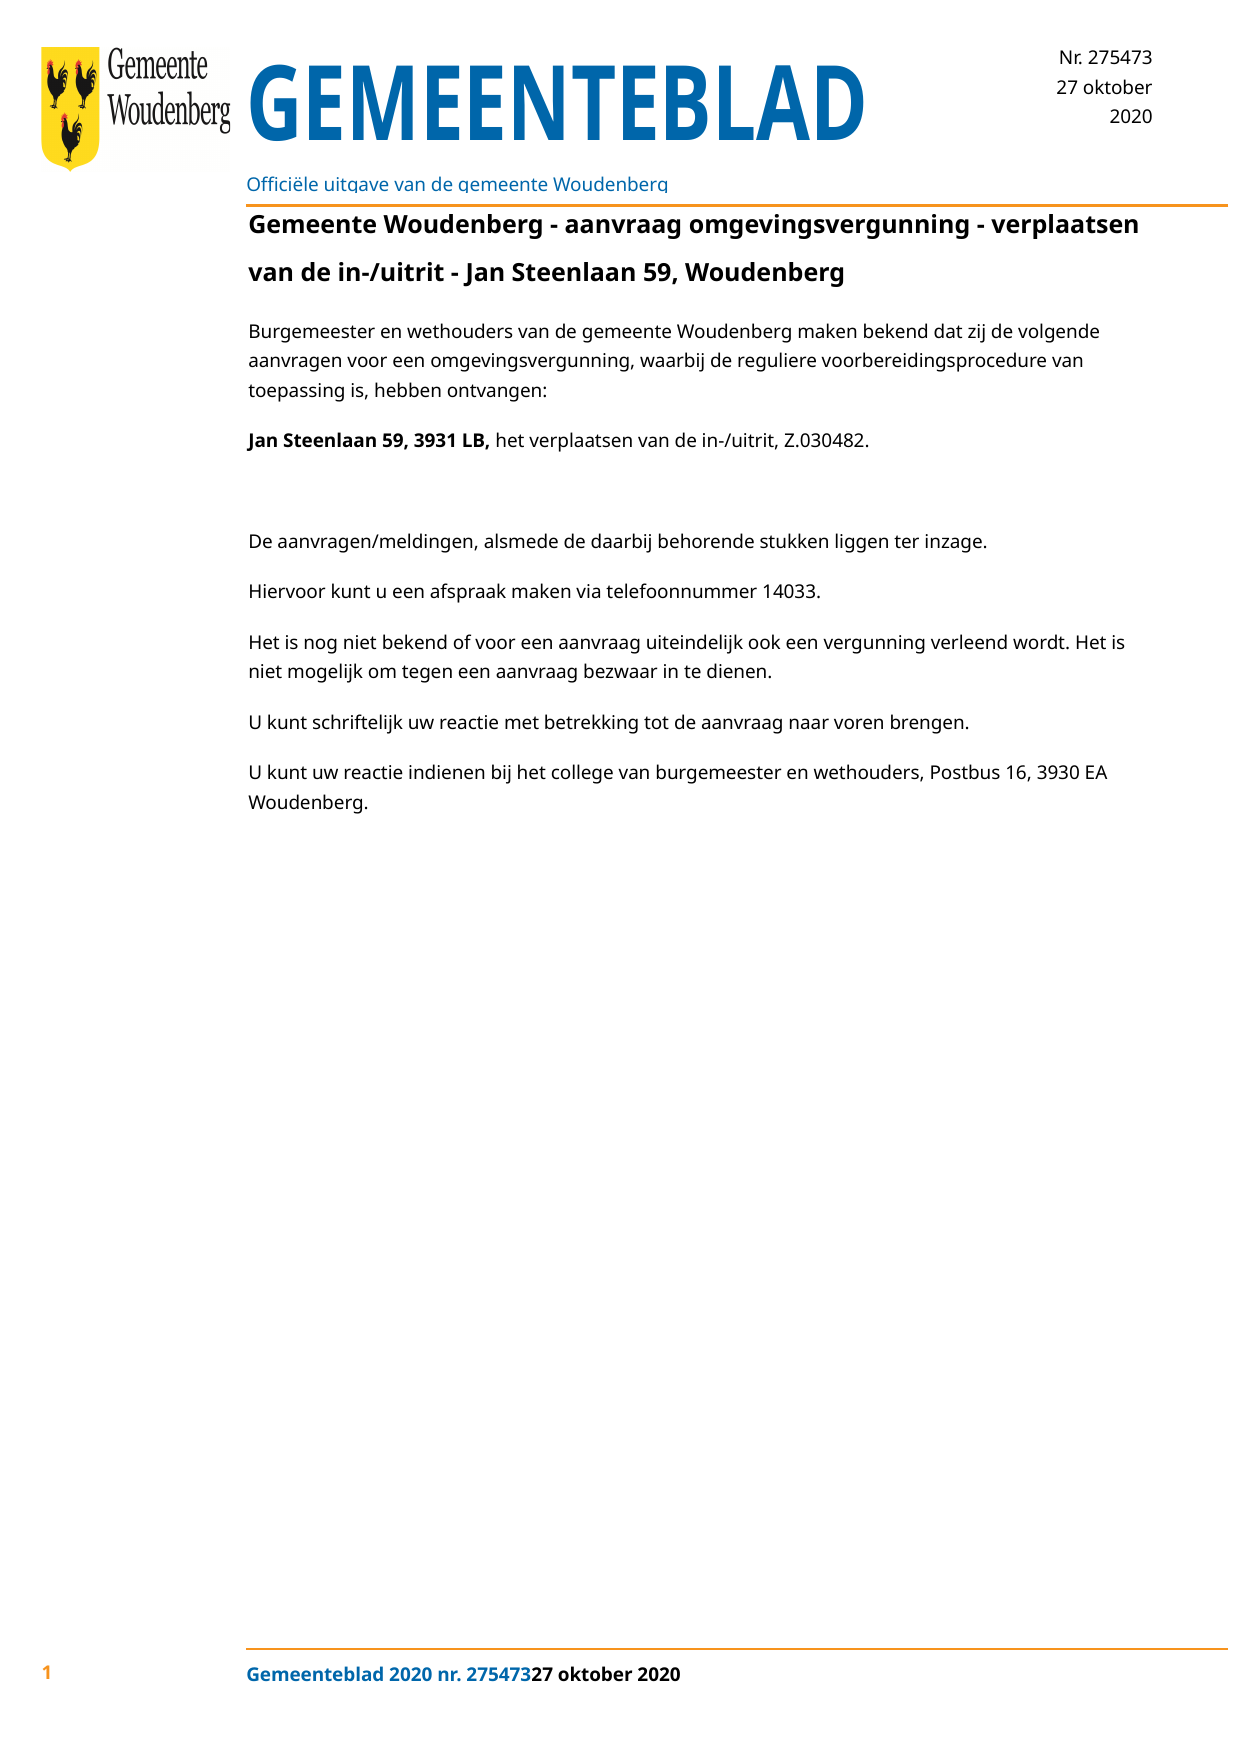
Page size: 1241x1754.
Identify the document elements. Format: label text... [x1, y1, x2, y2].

text U kunt schriftelijk uw reactie met betrekking tot de aanvraag naar voren brengen. [248, 709, 1152, 735]
text Jan Steenlaan 59, 3931 LB, het verplaatsen van de in-/uitrit, Z.030482. [248, 427, 1152, 453]
text Gemeente Woudenberg - aanvraag omgevingsvergunning - verplaatsen van de in-/uitrit - Jan Steenlaan 59, Woudenberg [248, 207, 1152, 288]
text Hiervoor kunt u een afspraak maken via telefoonnummer 14033. [248, 579, 1152, 604]
picture [41, 47, 231, 172]
text Het is nog niet bekend of voor een aanvraag uiteindelijk ook een vergunning verleend wordt. Het is niet mogelijk om tegen een aanvraag bezwaar in te dienen. [248, 629, 1152, 684]
text De aanvragen/meldingen, alsmede de daarbij behorende stukken liggen ter inzage. [248, 528, 1152, 554]
text U kunt uw reactie indienen bij het college van burgemeester en wethouders, Postbus 16, 3930 EA Woudenberg. [248, 759, 1152, 815]
text Burgemeester en wethouders van de gemeente Woudenberg maken bekend dat zij de volgende aanvragen voor een omgevingsvergunning, waarbij de reguliere voorbereidingsprocedure van toepassing is, hebben ontvangen: [248, 318, 1152, 403]
